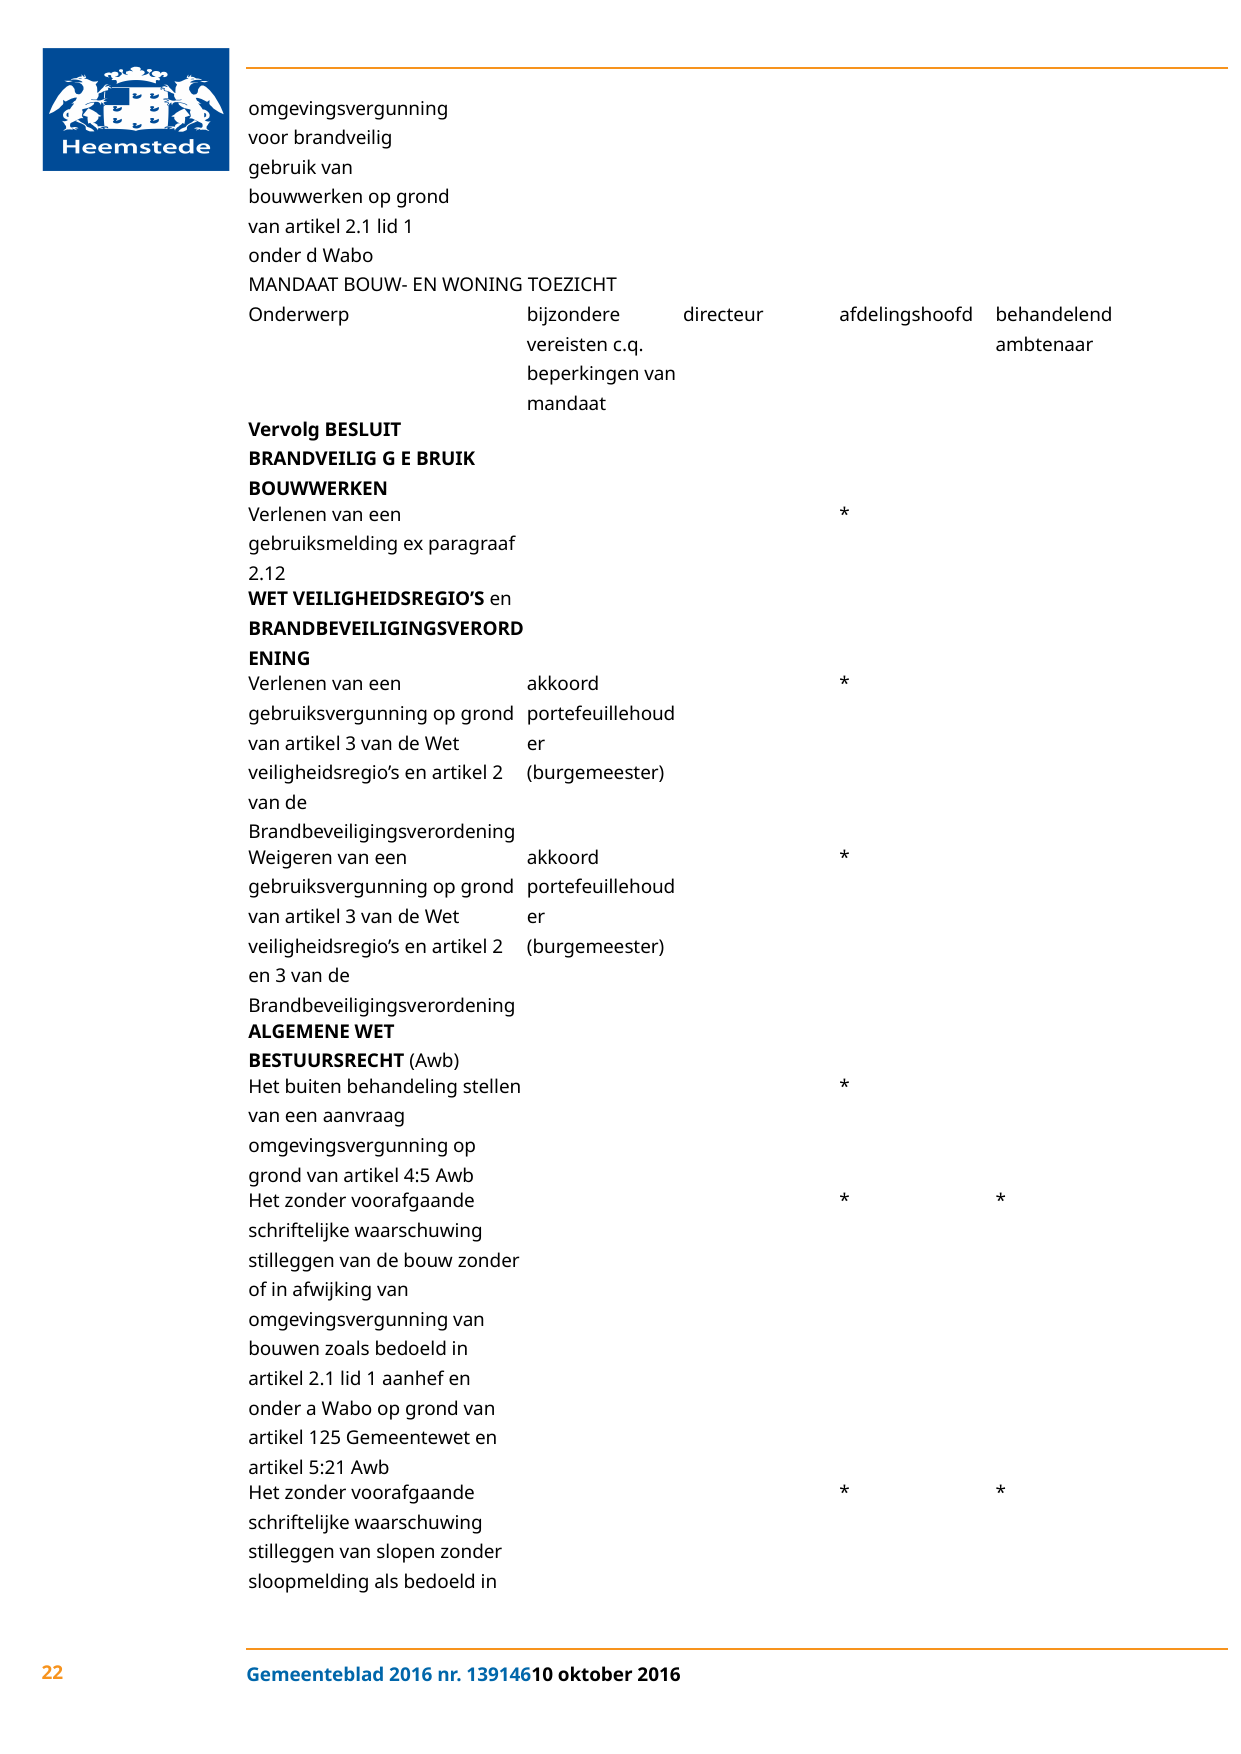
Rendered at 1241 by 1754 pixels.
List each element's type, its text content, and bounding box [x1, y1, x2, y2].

table_cell akkoord portefeuillehouder (burgemeester) [527, 671, 683, 844]
table_cell Het buiten behandeling stellen van een aanvraag omgevingsvergunning op grond van artikel 4:5 Awb [248, 1073, 527, 1188]
table_cell [527, 501, 683, 586]
table_header directeur [683, 301, 839, 416]
text MANDAAT BOUW- EN WONING TOEZICHT [248, 272, 1152, 297]
table_cell [683, 671, 839, 844]
table_cell * [839, 671, 995, 844]
table_cell [995, 844, 1152, 1018]
table_cell * [995, 1480, 1152, 1594]
table_cell * [839, 1073, 995, 1188]
table_cell [683, 501, 839, 586]
table_cell [839, 416, 995, 501]
table_cell [641, 95, 811, 268]
table_cell [683, 416, 839, 501]
table_cell * [839, 844, 995, 1018]
table_cell [683, 1073, 839, 1188]
table_cell [995, 1018, 1152, 1073]
picture [41, 47, 231, 172]
table_cell * [839, 1188, 995, 1479]
table_cell [995, 416, 1152, 501]
table_cell Het zonder voorafgaande schriftelijke waarschuwing stilleggen van slopen zonder sloopmelding als bedoeld in [248, 1480, 527, 1594]
table_cell [527, 1018, 683, 1073]
table_header Onderwerp [248, 301, 527, 416]
table_cell ALGEMENE WET BESTUURSRECHT (Awb) [248, 1018, 527, 1073]
table_cell [527, 1480, 683, 1594]
table_header bijzondere vereisten c.q. beperkingen van mandaat [527, 301, 683, 416]
table_cell [527, 416, 683, 501]
table_cell [811, 95, 981, 268]
table_cell [683, 1480, 839, 1594]
table_cell Het zonder voorafgaande schriftelijke waarschuwing stilleggen van de bouw zonder of in afwijking van omgevingsvergunning van bouwen zoals bedoeld in artikel 2.1 lid 1 aanhef en onder a Wabo op grond van artikel 125 Gemeentewet en artikel 5:21 Awb [248, 1188, 527, 1479]
table_cell [683, 844, 839, 1018]
table_cell Vervolg BESLUIT BRANDVEILIG G E BRUIK BOUWWERKEN [248, 416, 527, 501]
table_cell [995, 671, 1152, 844]
table_cell Verlenen van een gebruiksmelding ex paragraaf 2.12 [248, 501, 527, 586]
table_cell [995, 586, 1152, 671]
table_cell [683, 1188, 839, 1479]
table_cell [527, 586, 683, 671]
table_cell [683, 586, 839, 671]
table_cell * [995, 1188, 1152, 1479]
table_cell * [839, 1480, 995, 1594]
table_cell [839, 586, 995, 671]
table_cell [527, 1073, 683, 1188]
table_header afdelingshoofd [839, 301, 995, 416]
table_cell Weigeren van een gebruiksvergunning op grond van artikel 3 van de Wet veiligheidsregio’s en artikel 2 en 3 van de Brandbeveiligingsverordening [248, 844, 527, 1018]
table_cell [527, 1188, 683, 1479]
table_cell Verlenen van een gebruiksvergunning op grond van artikel 3 van de Wet veiligheidsregio’s en artikel 2 van de Brandbeveiligingsverordening [248, 671, 527, 844]
table_cell [839, 1018, 995, 1073]
table_header behandelend ambtenaar [995, 301, 1152, 416]
table_cell [995, 501, 1152, 586]
table_cell [981, 95, 1152, 268]
table_cell * [839, 501, 995, 586]
table_cell omgevingsvergunning voor brandveilig gebruik van bouwwerken op grond van artikel 2.1 lid 1 onder d Wabo [248, 95, 455, 268]
table_cell akkoord portefeuillehouder (burgemeester) [527, 844, 683, 1018]
table_cell [455, 95, 641, 268]
table_cell WET VEILIGHEIDSREGIO’S en BRANDBEVEILIGINGSVERORDENING [248, 586, 527, 671]
table_cell [995, 1073, 1152, 1188]
table_cell [683, 1018, 839, 1073]
